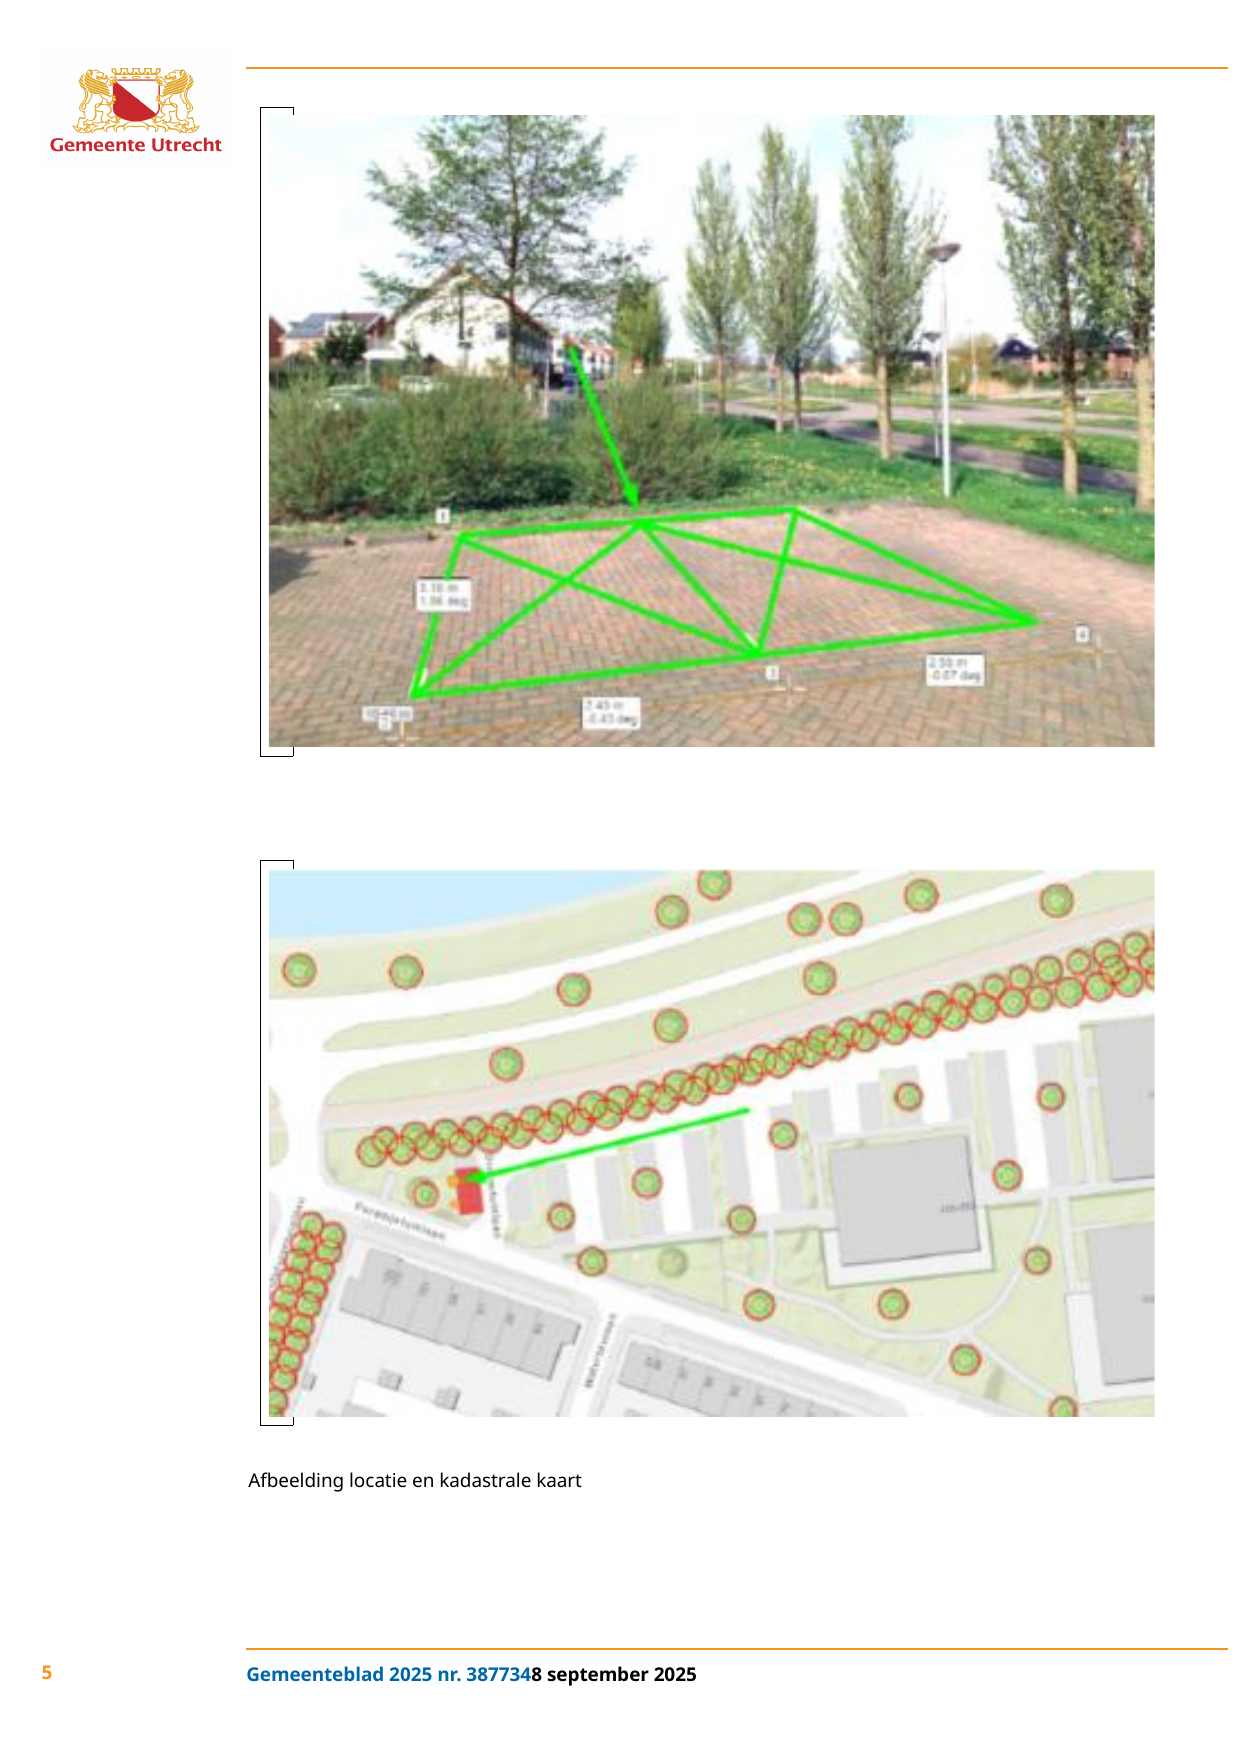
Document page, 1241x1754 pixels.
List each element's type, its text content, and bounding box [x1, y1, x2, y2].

text Afbeelding locatie en kadastrale kaart [248, 1467, 1152, 1493]
picture [268, 869, 1155, 1417]
picture [268, 115, 1155, 747]
picture [41, 47, 231, 172]
